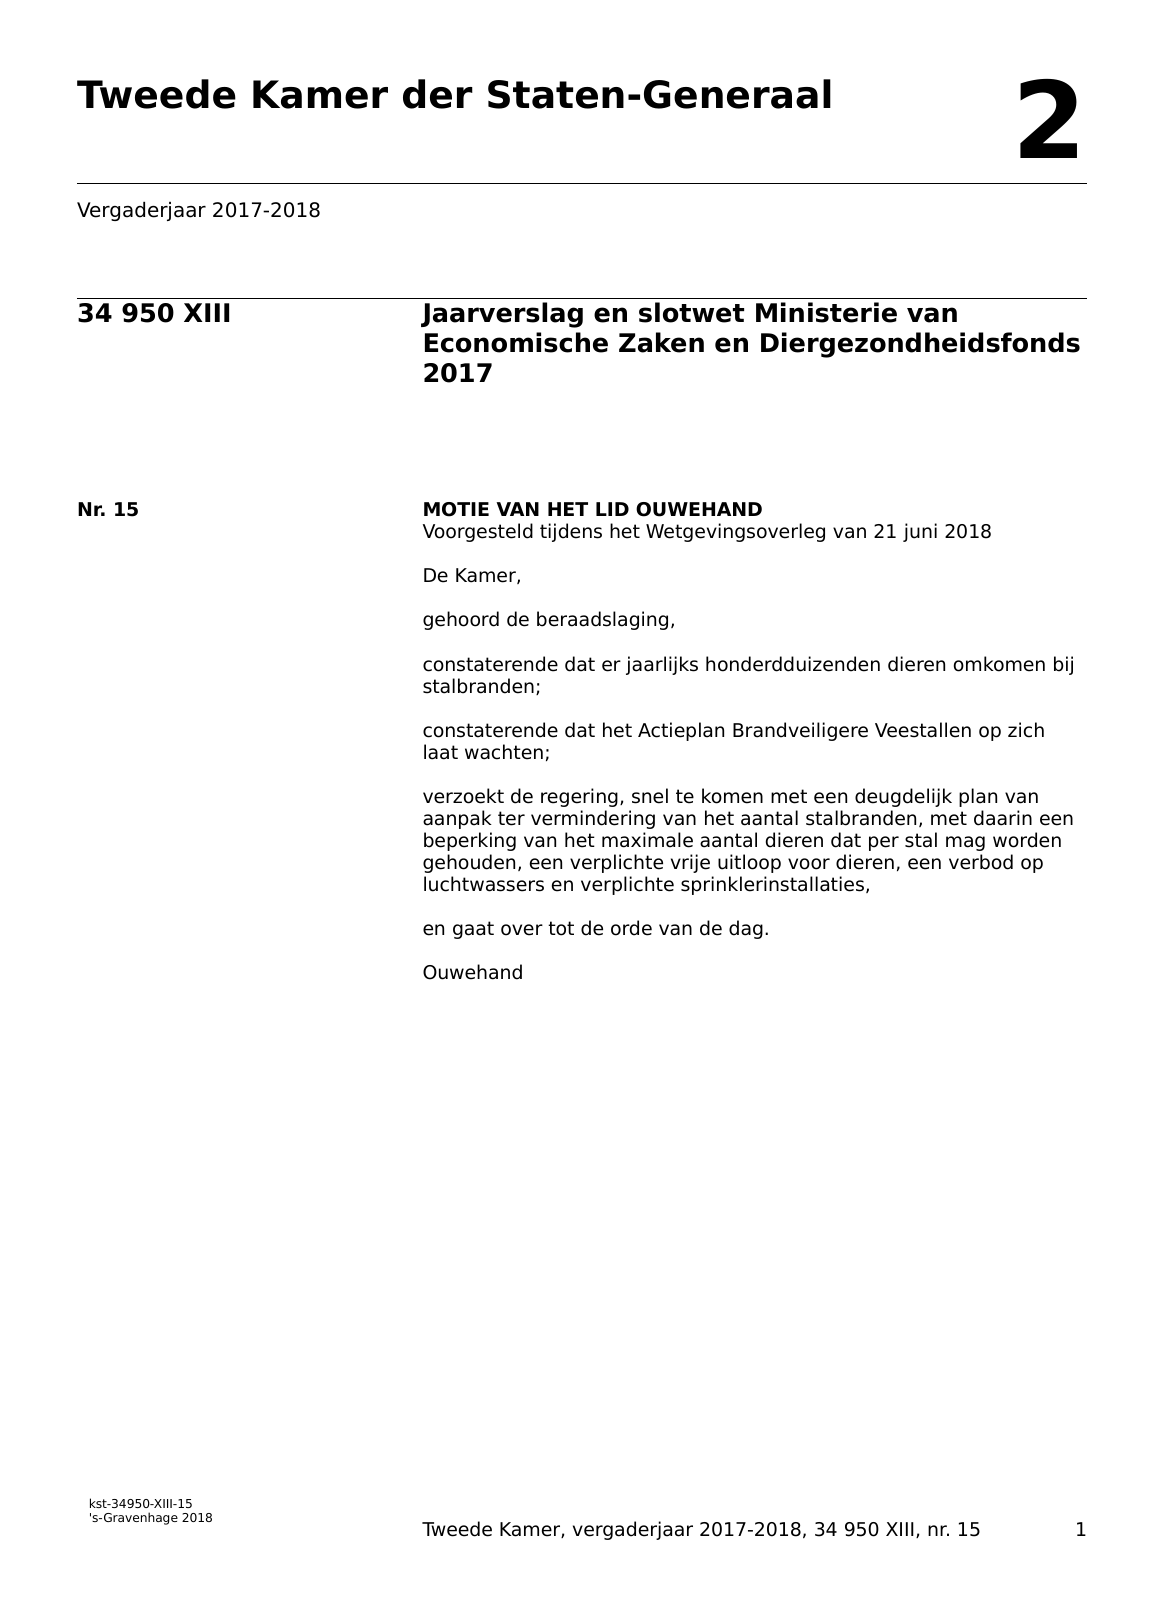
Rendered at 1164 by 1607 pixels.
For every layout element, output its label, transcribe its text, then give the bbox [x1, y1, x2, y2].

text gehoord de beraadslaging, [422, 609, 1087, 631]
text Voorgesteld tijdens het Wetgevingsoverleg van 21 juni 2018 [422, 521, 1087, 543]
table_cell Vergaderjaar 2017-2018 [77, 184, 1087, 298]
table_header Tweede Kamer der Staten-Generaal [77, 59, 886, 183]
text De Kamer, [422, 565, 1087, 587]
text kst-34950-XIII-15 [88, 1497, 323, 1511]
subtitle Nr. 15 MOTIE VAN HET LID OUWEHAND [77, 499, 1087, 521]
text verzoekt de regering, snel te komen met een deugdelijk plan van aanpak ter vermindering van het aantal stalbranden, met daarin een beperking van het maximale aantal dieren dat per stal mag worden gehouden, een verplichte vrije uitloop voor dieren, een verbod op luchtwassers en verplichte sprinklerinstallaties, [422, 786, 1087, 896]
table_header 2 [886, 59, 1087, 183]
text 's-Gravenhage 2018 [88, 1511, 323, 1525]
text Ouwehand [422, 962, 1087, 984]
text constaterende dat er jaarlijks honderdduizenden dieren omkomen bij stalbranden; [422, 653, 1087, 697]
text constaterende dat het Actieplan Brandveiligere Veestallen op zich laat wachten; [422, 720, 1087, 764]
text en gaat over tot de orde van de dag. [422, 918, 1087, 940]
subtitle 34 950 XIII Jaarverslag en slotwet Ministerie van Economische Zaken en Diergezondheidsfonds 2017 [77, 299, 1087, 388]
